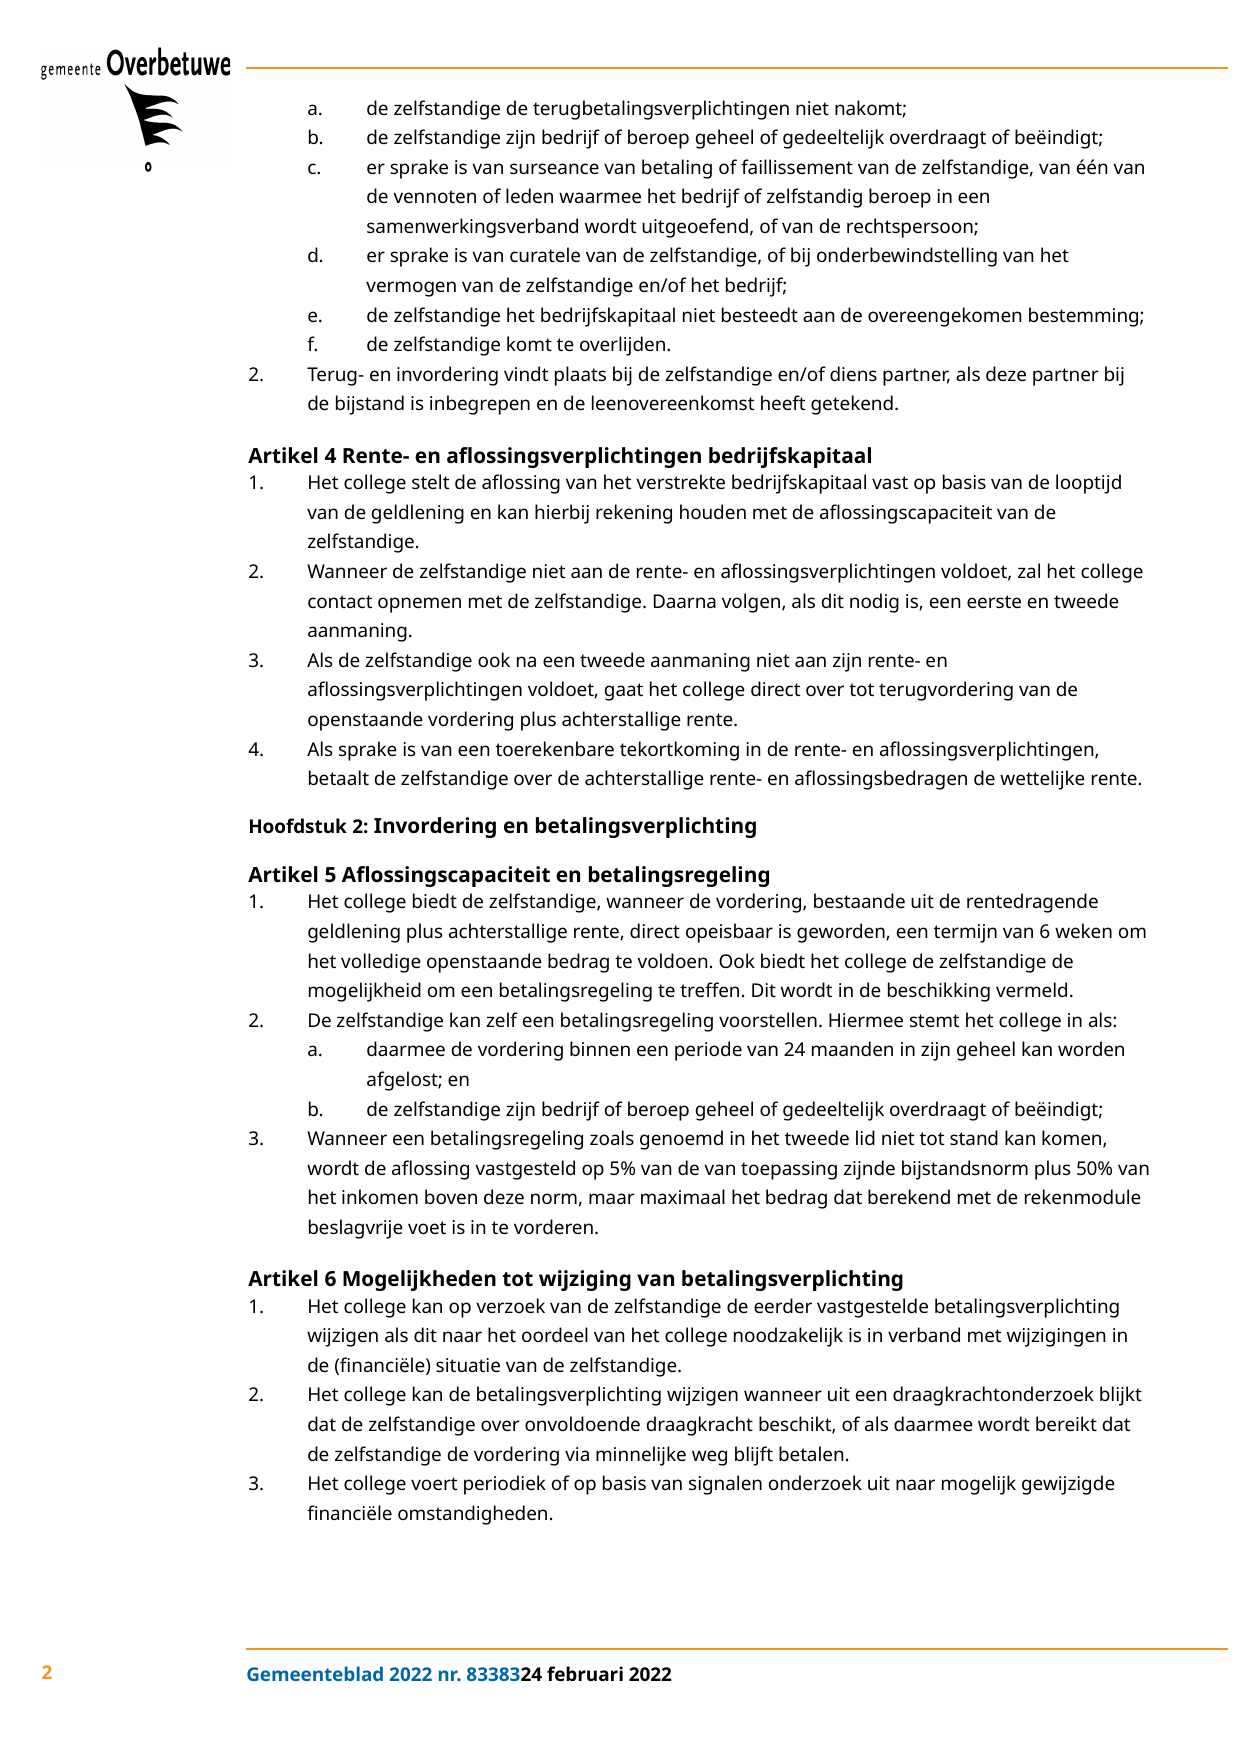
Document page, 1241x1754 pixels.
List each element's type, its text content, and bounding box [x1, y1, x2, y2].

text Hoofdstuk 2: Invordering en betalingsverplichting [248, 811, 1152, 839]
text Artikel 6 Mogelijkheden tot wijziging van betalingsverplichting [248, 1264, 1152, 1293]
list Wanneer een betalingsregeling zoals genoemd in het tweede lid niet tot stand kan komen, wordt de aflossing vastgesteld op 5% van de van toepassing zijnde bijstandsnorm plus 50% van het inkomen boven deze norm, maar maximaal het bedrag dat berekend met de rekenmodule beslagvrije voet is in te vorderen. [248, 1125, 1152, 1240]
list er sprake is van surseance van betaling of faillissement van de zelfstandige, van één van de vennoten of leden waarmee het bedrijf of zelfstandig beroep in een samenwerkingsverband wordt uitgeoefend, of van de rechtspersoon; [307, 154, 1152, 239]
picture [41, 47, 231, 172]
list De zelfstandige kan zelf een betalingsregeling voorstellen. Hiermee stemt het college in als: [248, 1007, 1152, 1033]
list de zelfstandige zijn bedrijf of beroep geheel of gedeeltelijk overdraagt of beëindigt; [307, 1096, 1152, 1121]
list de zelfstandige de terugbetalingsverplichtingen niet nakomt; [307, 95, 1152, 121]
list Het college voert periodiek of op basis van signalen onderzoek uit naar mogelijk gewijzigde financiële omstandigheden. [248, 1470, 1152, 1526]
text Artikel 5 Aflossingscapaciteit en betalingsregeling [248, 860, 1152, 889]
list Als de zelfstandige ook na een tweede aanmaning niet aan zijn rente- en aflossingsverplichtingen voldoet, gaat het college direct over tot terugvordering van de openstaande vordering plus achterstallige rente. [248, 647, 1152, 732]
list Het college kan de betalingsverplichting wijzigen wanneer uit een draagkrachtonderzoek blijkt dat de zelfstandige over onvoldoende draagkracht beschikt, of als daarmee wordt bereikt dat de zelfstandige de vordering via minnelijke weg blijft betalen. [248, 1382, 1152, 1467]
text Artikel 4 Rente- en aflossingsverplichtingen bedrijfskapitaal [248, 441, 1152, 469]
list Als sprake is van een toerekenbare tekortkoming in de rente- en aflossingsverplichtingen, betaalt de zelfstandige over de achterstallige rente- en aflossingsbedragen de wettelijke rente. [248, 736, 1152, 791]
list daarmee de vordering binnen een periode van 24 maanden in zijn geheel kan worden afgelost; en [307, 1037, 1152, 1092]
list Terug- en invordering vindt plaats bij de zelfstandige en/of diens partner, als deze partner bij de bijstand is inbegrepen en de leenovereenkomst heeft getekend. [248, 361, 1152, 416]
list de zelfstandige zijn bedrijf of beroep geheel of gedeeltelijk overdraagt of beëindigt; [307, 124, 1152, 150]
list er sprake is van curatele van de zelfstandige, of bij onderbewindstelling van het vermogen van de zelfstandige en/of het bedrijf; [307, 243, 1152, 298]
list Het college stelt de aflossing van het verstrekte bedrijfskapitaal vast op basis van de looptijd van de geldlening en kan hierbij rekening houden met de aflossingscapaciteit van de zelfstandige. [248, 469, 1152, 554]
list de zelfstandige komt te overlijden. [307, 331, 1152, 357]
list Het college kan op verzoek van de zelfstandige de eerder vastgestelde betalingsverplichting wijzigen als dit naar het oordeel van het college noodzakelijk is in verband met wijzigingen in de (financiële) situatie van de zelfstandige. [248, 1293, 1152, 1378]
list de zelfstandige het bedrijfskapitaal niet besteedt aan de overeengekomen bestemming; [307, 302, 1152, 328]
list Wanneer de zelfstandige niet aan de rente- en aflossingsverplichtingen voldoet, zal het college contact opnemen met de zelfstandige. Daarna volgen, als dit nodig is, een eerste en tweede aanmaning. [248, 558, 1152, 643]
list Het college biedt de zelfstandige, wanneer de vordering, bestaande uit de rentedragende geldlening plus achterstallige rente, direct opeisbaar is geworden, een termijn van 6 weken om het volledige openstaande bedrag te voldoen. Ook biedt het college de zelfstandige de mogelijkheid om een betalingsregeling te treffen. Dit wordt in de beschikking vermeld. [248, 889, 1152, 1003]
